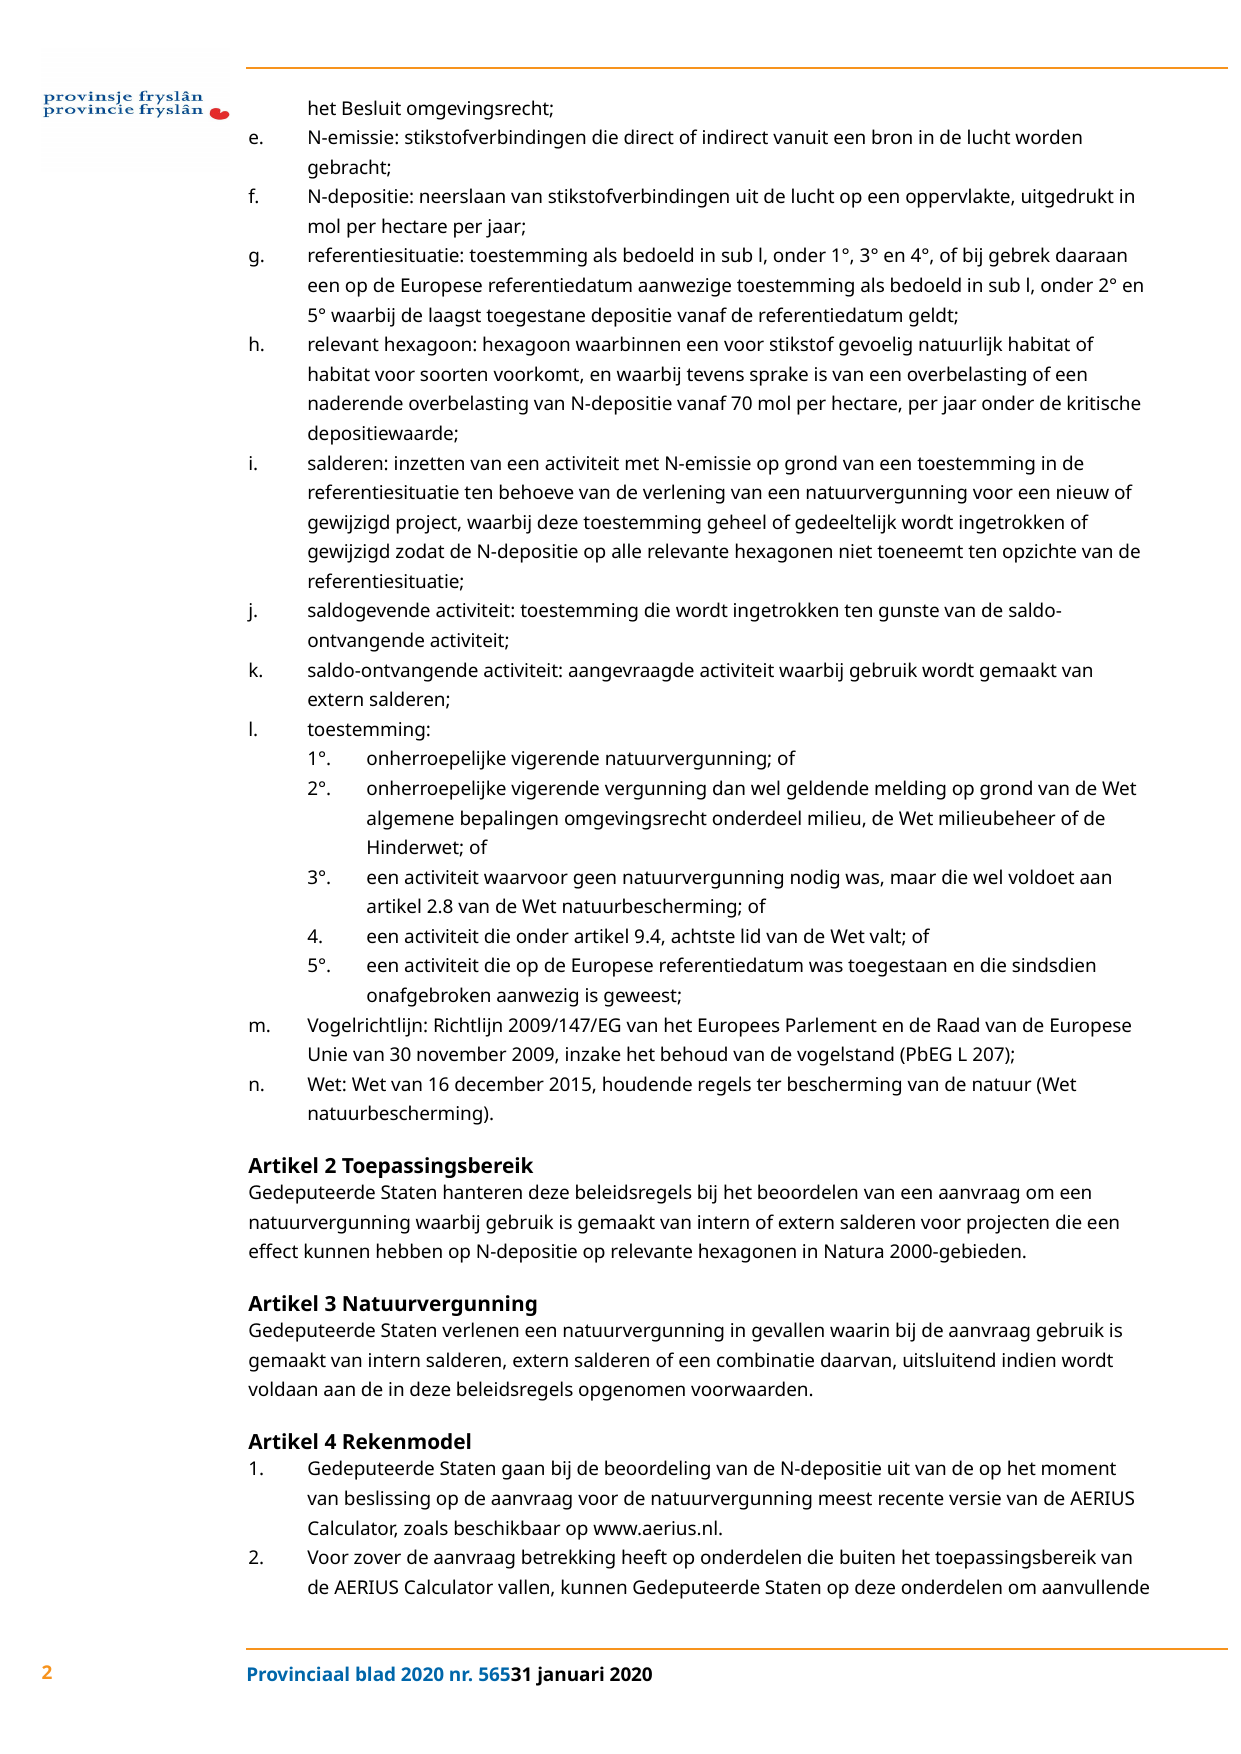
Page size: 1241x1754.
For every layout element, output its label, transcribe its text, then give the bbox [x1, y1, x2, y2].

text Artikel 3 Natuurvergunning [248, 1289, 1152, 1317]
text Gedeputeerde Staten verlenen een natuurvergunning in gevallen waarin bij de aanvraag gebruik is gemaakt van intern salderen, extern salderen of een combinatie daarvan, uitsluitend indien wordt voldaan aan de in deze beleidsregels opgenomen voorwaarden. [248, 1317, 1152, 1402]
list een activiteit waarvoor geen natuurvergunning nodig was, maar die wel voldoet aan artikel 2.8 van de Wet natuurbescherming; of [307, 864, 1152, 919]
list een activiteit die onder artikel 9.4, achtste lid van de Wet valt; of [307, 923, 1152, 949]
list N-emissie: stikstofverbindingen die direct of indirect vanuit een bron in de lucht worden gebracht; [248, 124, 1152, 180]
list referentiesituatie: toestemming als bedoeld in sub l, onder 1°, 3° en 4°, of bij gebrek daaraan een op de Europese referentiedatum aanwezige toestemming als bedoeld in sub l, onder 2° en 5° waarbij de laagst toegestane depositie vanaf de referentiedatum geldt; [248, 243, 1152, 328]
text Artikel 2 Toepassingsbereik [248, 1151, 1152, 1179]
list toestemming: [248, 716, 1152, 742]
list saldogevende activiteit: toestemming die wordt ingetrokken ten gunste van de saldo-ontvangende activiteit; [248, 598, 1152, 653]
picture [41, 47, 231, 172]
list N-depositie: neerslaan van stikstofverbindingen uit de lucht op een oppervlakte, uitgedrukt in mol per hectare per jaar; [248, 183, 1152, 239]
list onherroepelijke vigerende vergunning dan wel geldende melding op grond van de Wet algemene bepalingen omgevingsrecht onderdeel milieu, de Wet milieubeheer of de Hinderwet; of [307, 775, 1152, 860]
list een activiteit die op de Europese referentiedatum was toegestaan en die sindsdien onafgebroken aanwezig is geweest; [307, 953, 1152, 1008]
list relevant hexagoon: hexagoon waarbinnen een voor stikstof gevoelig natuurlijk habitat of habitat voor soorten voorkomt, en waarbij tevens sprake is van een overbelasting of een naderende overbelasting van N-depositie vanaf 70 mol per hectare, per jaar onder de kritische depositiewaarde; [248, 331, 1152, 446]
list saldo-ontvangende activiteit: aangevraagde activiteit waarbij gebruik wordt gemaakt van extern salderen; [248, 657, 1152, 712]
list Voor zover de aanvraag betrekking heeft op onderdelen die buiten het toepassingsbereik van de AERIUS Calculator vallen, kunnen Gedeputeerde Staten op deze onderdelen om aanvullende [248, 1544, 1152, 1599]
list Vogelrichtlijn: Richtlijn 2009/147/EG van het Europees Parlement en de Raad van de Europese Unie van 30 november 2009, inzake het behoud van de vogelstand (PbEG L 207); [248, 1012, 1152, 1067]
list Wet: Wet van 16 december 2015, houdende regels ter bescherming van de natuur (Wet natuurbescherming). [248, 1071, 1152, 1126]
list salderen: inzetten van een activiteit met N-emissie op grond van een toestemming in de referentiesituatie ten behoeve van de verlening van een natuurvergunning voor een nieuw of gewijzigd project, waarbij deze toestemming geheel of gedeeltelijk wordt ingetrokken of gewijzigd zodat de N-depositie op alle relevante hexagonen niet toeneemt ten opzichte van de referentiesituatie; [248, 450, 1152, 594]
list Gedeputeerde Staten gaan bij de beoordeling van de N-depositie uit van de op het moment van beslissing op de aanvraag voor de natuurvergunning meest recente versie van de AERIUS Calculator, zoals beschikbaar op www.aerius.nl. [248, 1456, 1152, 1540]
list onherroepelijke vigerende natuurvergunning; of [307, 746, 1152, 771]
text Artikel 4 Rekenmodel [248, 1427, 1152, 1456]
text Gedeputeerde Staten hanteren deze beleidsregels bij het beoordelen van een aanvraag om een natuurvergunning waarbij gebruik is gemaakt van intern of extern salderen voor projecten die een effect kunnen hebben op N-depositie op relevante hexagonen in Natura 2000-gebieden. [248, 1179, 1152, 1264]
list het Besluit omgevingsrecht; [248, 95, 1152, 121]
